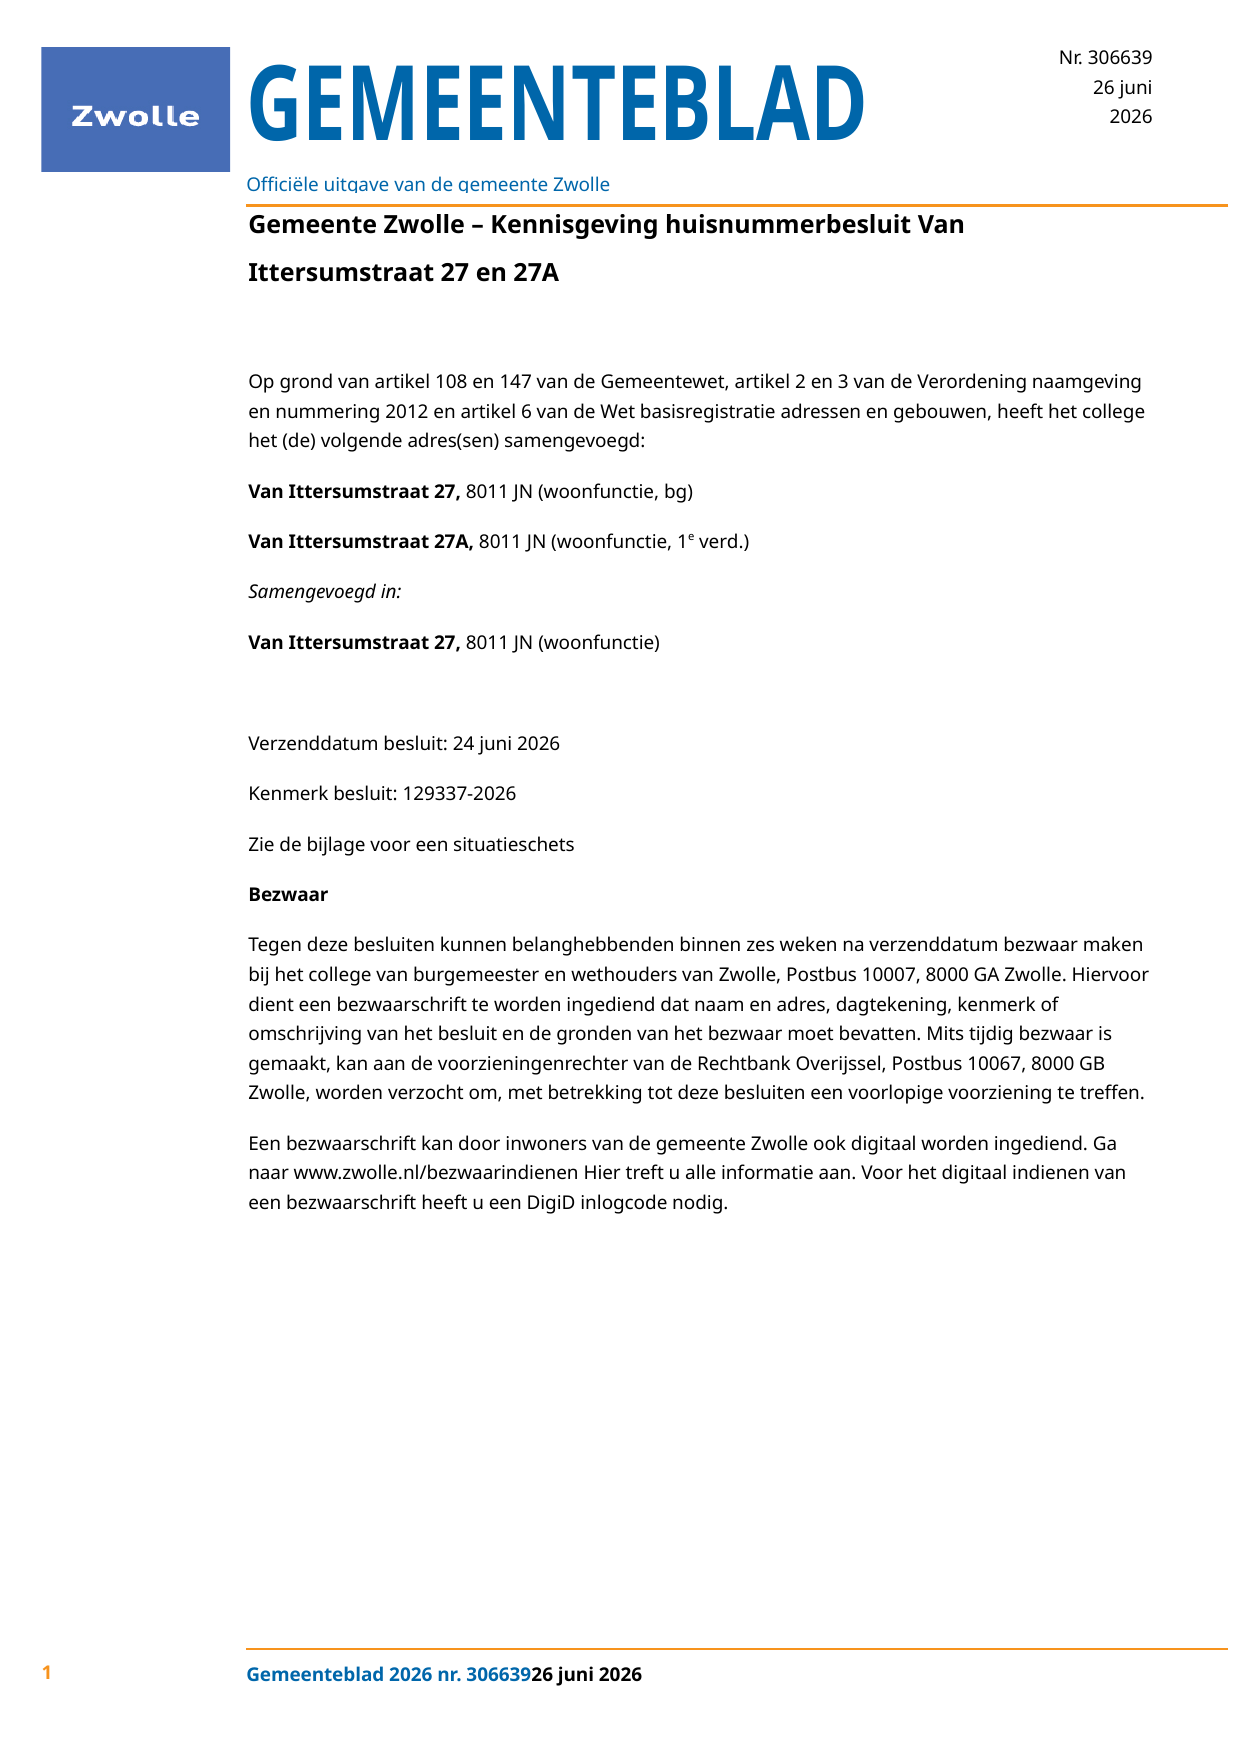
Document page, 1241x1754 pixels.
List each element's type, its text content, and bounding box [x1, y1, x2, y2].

text Van Ittersumstraat 27, 8011 JN (woonfunctie, bg) [248, 478, 1152, 504]
text Verzenddatum besluit: 24 juni 2026 [248, 730, 1152, 756]
text Een bezwaarschrift kan door inwoners van de gemeente Zwolle ook digitaal worden ingediend. Ga naar www.zwolle.nl/bezwaarindienen Hier treft u alle informatie aan. Voor het digitaal indienen van een bezwaarschrift heeft u een DigiD inlogcode nodig. [248, 1130, 1152, 1215]
text Kenmerk besluit: 129337-2026 [248, 780, 1152, 806]
text Tegen deze besluiten kunnen belanghebbenden binnen zes weken na verzenddatum bezwaar maken bij het college van burgemeester en wethouders van Zwolle, Postbus 10007, 8000 GA Zwolle. Hiervoor dient een bezwaarschrift te worden ingediend dat naam en adres, dagtekening, kenmerk of omschrijving van het besluit en de gronden van het bezwaar moet bevatten. Mits tijdig bezwaar is gemaakt, kan aan de voorzieningenrechter van de Rechtbank Overijssel, Postbus 10067, 8000 GB Zwolle, worden verzocht om, met betrekking tot deze besluiten een voorlopige voorziening te treffen. [248, 932, 1152, 1105]
text Van Ittersumstraat 27, 8011 JN (woonfunctie) [248, 629, 1152, 655]
text Op grond van artikel 108 en 147 van de Gemeentewet, artikel 2 en 3 van de Verordening naamgeving en nummering 2012 en artikel 6 van de Wet basisregistratie adressen en gebouwen, heeft het college het (de) volgende adres(sen) samengevoegd: [248, 368, 1152, 453]
text Samengevoegd in: [248, 579, 1152, 604]
picture [41, 47, 231, 172]
text Van Ittersumstraat 27A, 8011 JN (woonfunctie, 1e verd.) [248, 528, 1152, 554]
text Zie de bijlage voor een situatieschets [248, 831, 1152, 857]
text Bezwaar [248, 881, 1152, 907]
text Gemeente Zwolle – Kennisgeving huisnummerbesluit Van Ittersumstraat 27 en 27A [248, 207, 1152, 288]
